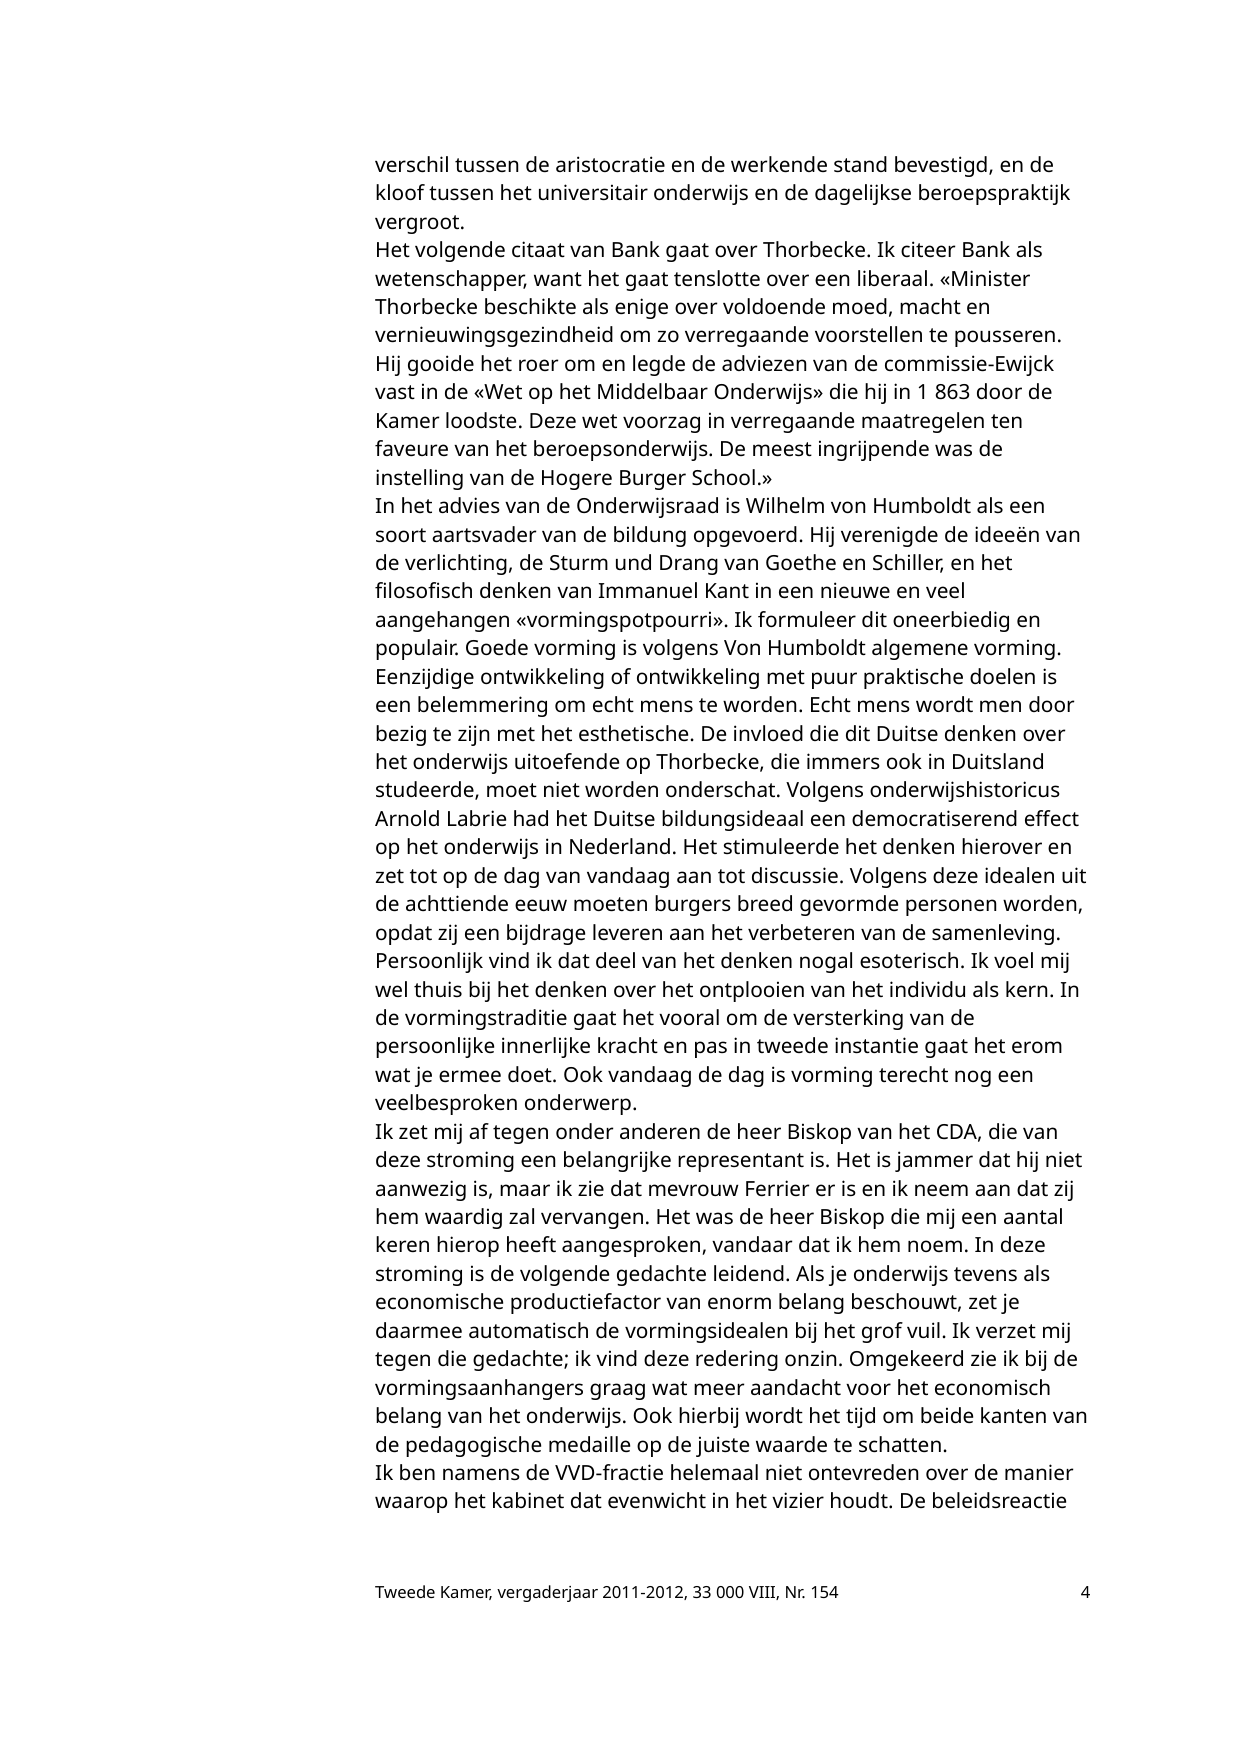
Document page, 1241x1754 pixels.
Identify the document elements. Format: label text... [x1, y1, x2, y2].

text Het volgende citaat van Bank gaat over Thorbecke. Ik citeer Bank als wetenschapper, want het gaat tenslotte over een liberaal. «Minister Thorbecke beschikte als enige over voldoende moed, macht en vernieuwingsgezindheid om zo verregaande voorstellen te pousseren. Hij gooide het roer om en legde de adviezen van de commissie-Ewijck vast in de «Wet op het Middelbaar Onderwijs» die hij in 1 863 door de Kamer loodste. Deze wet voorzag in verregaande maatregelen ten faveure van het beroepsonderwijs. De meest ingrijpende was de instelling van de Hogere Burger School.» [375, 235, 1090, 491]
text Persoonlijk vind ik dat deel van het denken nogal esoterisch. Ik voel mij wel thuis bij het denken over het ontplooien van het individu als kern. In de vormingstraditie gaat het vooral om de versterking van de persoonlijke innerlijke kracht en pas in tweede instantie gaat het erom wat je ermee doet. Ook vandaag de dag is vorming terecht nog een veelbesproken onderwerp. [375, 946, 1090, 1117]
text Ik zet mij af tegen onder anderen de heer Biskop van het CDA, die van deze stroming een belangrijke representant is. Het is jammer dat hij niet aanwezig is, maar ik zie dat mevrouw Ferrier er is en ik neem aan dat zij hem waardig zal vervangen. Het was de heer Biskop die mij een aantal keren hierop heeft aangesproken, vandaar dat ik hem noem. In deze stroming is de volgende gedachte leidend. Als je onderwijs tevens als economische productiefactor van enorm belang beschouwt, zet je daarmee automatisch de vormingsidealen bij het grof vuil. Ik verzet mij tegen die gedachte; ik vind deze redering onzin. Omgekeerd zie ik bij de vormingsaanhangers graag wat meer aandacht voor het economisch belang van het onderwijs. Ook hierbij wordt het tijd om beide kanten van de pedagogische medaille op de juiste waarde te schatten. [375, 1117, 1090, 1458]
text verschil tussen de aristocratie en de werkende stand bevestigd, en de kloof tussen het universitair onderwijs en de dagelijkse beroepspraktijk vergroot. [375, 150, 1090, 235]
text In het advies van de Onderwijsraad is Wilhelm von Humboldt als een soort aartsvader van de bildung opgevoerd. Hij verenigde de ideeën van de verlichting, de Sturm und Drang van Goethe en Schiller, en het filosofisch denken van Immanuel Kant in een nieuwe en veel aangehangen «vormingspotpourri». Ik formuleer dit oneerbiedig en populair. Goede vorming is volgens Von Humboldt algemene vorming. Eenzijdige ontwikkeling of ontwikkeling met puur praktische doelen is een belemmering om echt mens te worden. Echt mens wordt men door bezig te zijn met het esthetische. De invloed die dit Duitse denken over het onderwijs uitoefende op Thorbecke, die immers ook in Duitsland studeerde, moet niet worden onderschat. Volgens onderwijshistoricus Arnold Labrie had het Duitse bildungsideaal een democratiserend effect op het onderwijs in Nederland. Het stimuleerde het denken hierover en zet tot op de dag van vandaag aan tot discussie. Volgens deze idealen uit de achttiende eeuw moeten burgers breed gevormde personen worden, opdat zij een bijdrage leveren aan het verbeteren van de samenleving. [375, 491, 1090, 946]
text Ik ben namens de VVD-fractie helemaal niet ontevreden over de manier waarop het kabinet dat evenwicht in het vizier houdt. De beleidsreactie [375, 1458, 1090, 1515]
